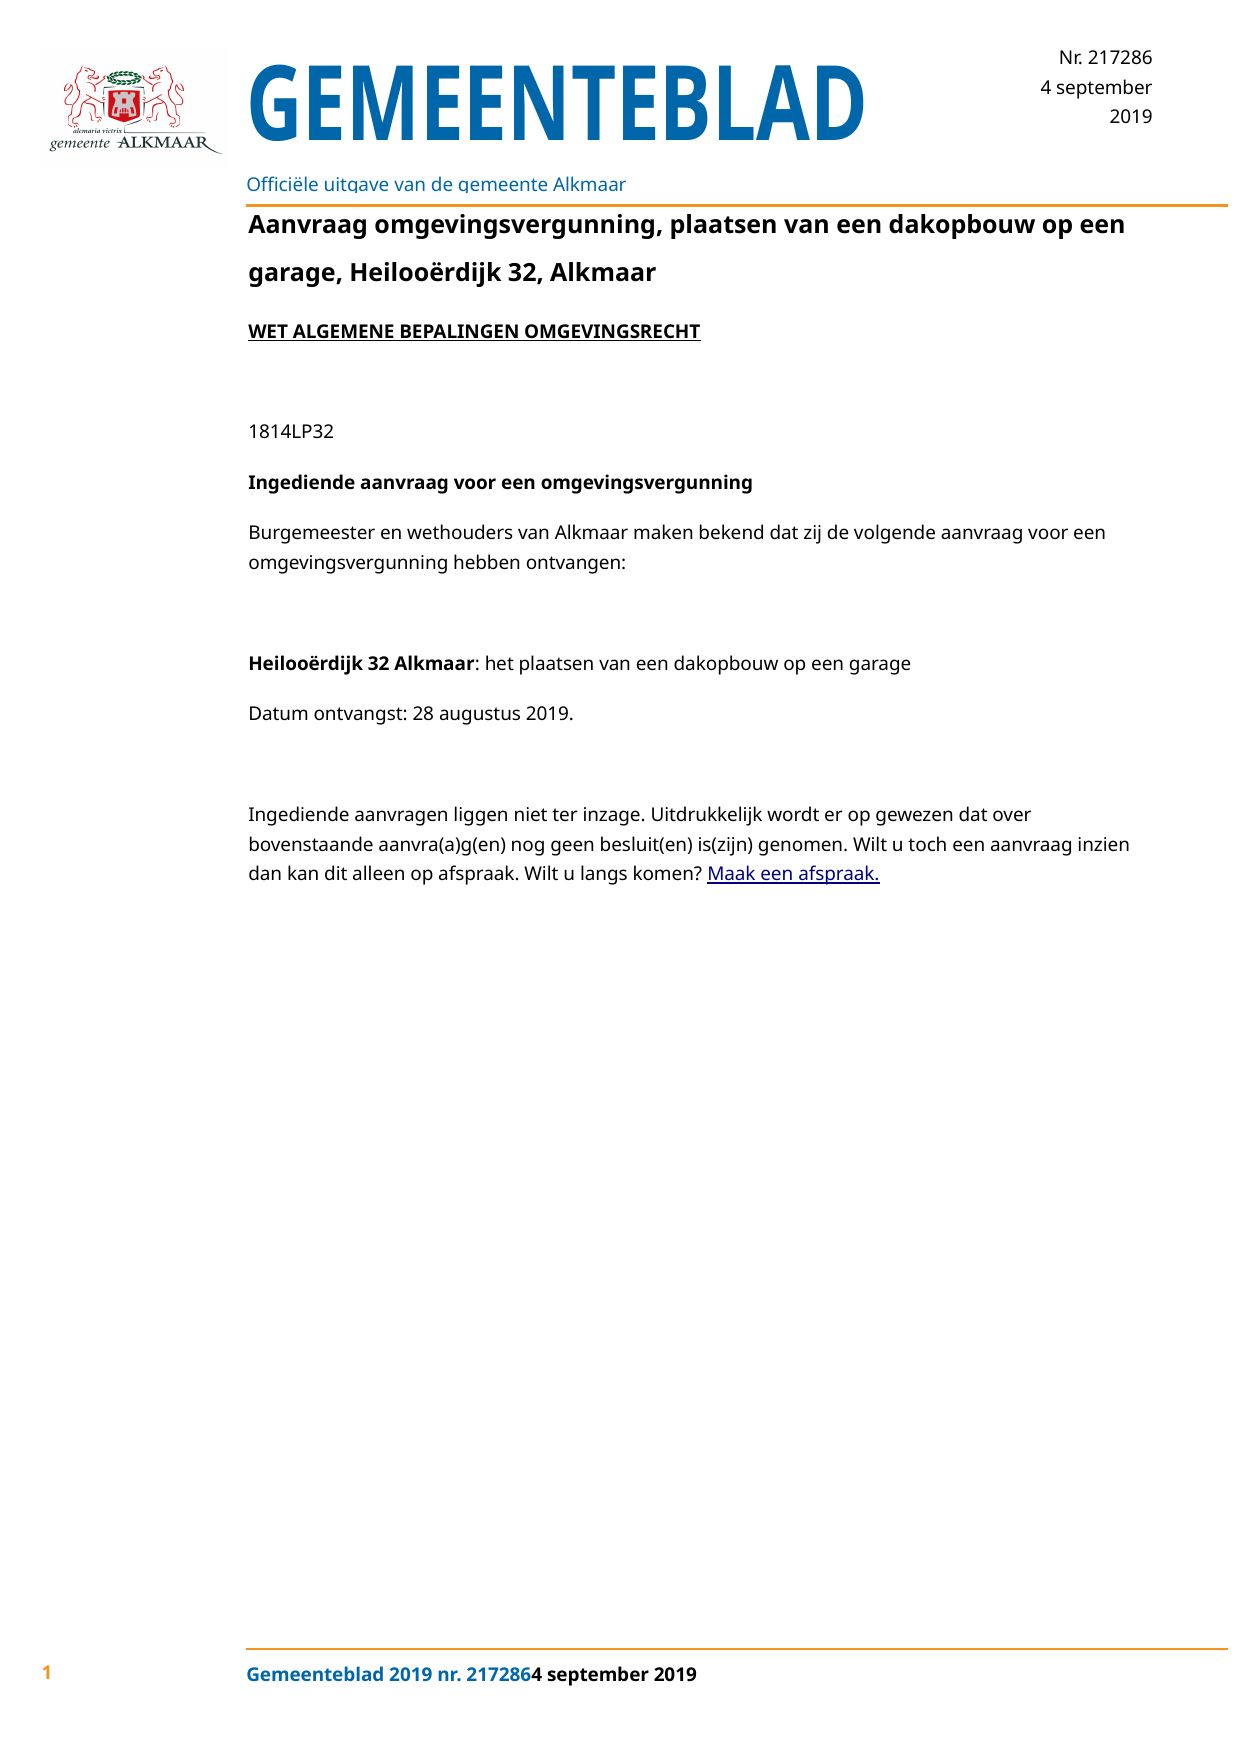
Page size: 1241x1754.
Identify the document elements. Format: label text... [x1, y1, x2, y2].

text Burgemeester en wethouders van Alkmaar maken bekend dat zij de volgende aanvraag voor een omgevingsvergunning hebben ontvangen: [248, 519, 1152, 575]
text Datum ontvangst: 28 augustus 2019. [248, 700, 1152, 726]
text Ingediende aanvraag voor een omgevingsvergunning [248, 469, 1152, 495]
picture [41, 47, 231, 172]
text WET ALGEMENE BEPALINGEN OMGEVINGSRECHT [248, 318, 1152, 344]
text Aanvraag omgevingsvergunning, plaatsen van een dakopbouw op een garage, Heilooërdijk 32, Alkmaar [248, 207, 1152, 288]
text Ingediende aanvragen liggen niet ter inzage. Uitdrukkelijk wordt er op gewezen dat over bovenstaande aanvra(a)g(en) nog geen besluit(en) is(zijn) genomen. Wilt u toch een aanvraag inzien dan kan dit alleen op afspraak. Wilt u langs komen? Maak een afspraak. [248, 801, 1152, 886]
text 1814LP32 [248, 419, 1152, 444]
text Heilooërdijk 32 Alkmaar: het plaatsen van een dakopbouw op een garage [248, 650, 1152, 676]
